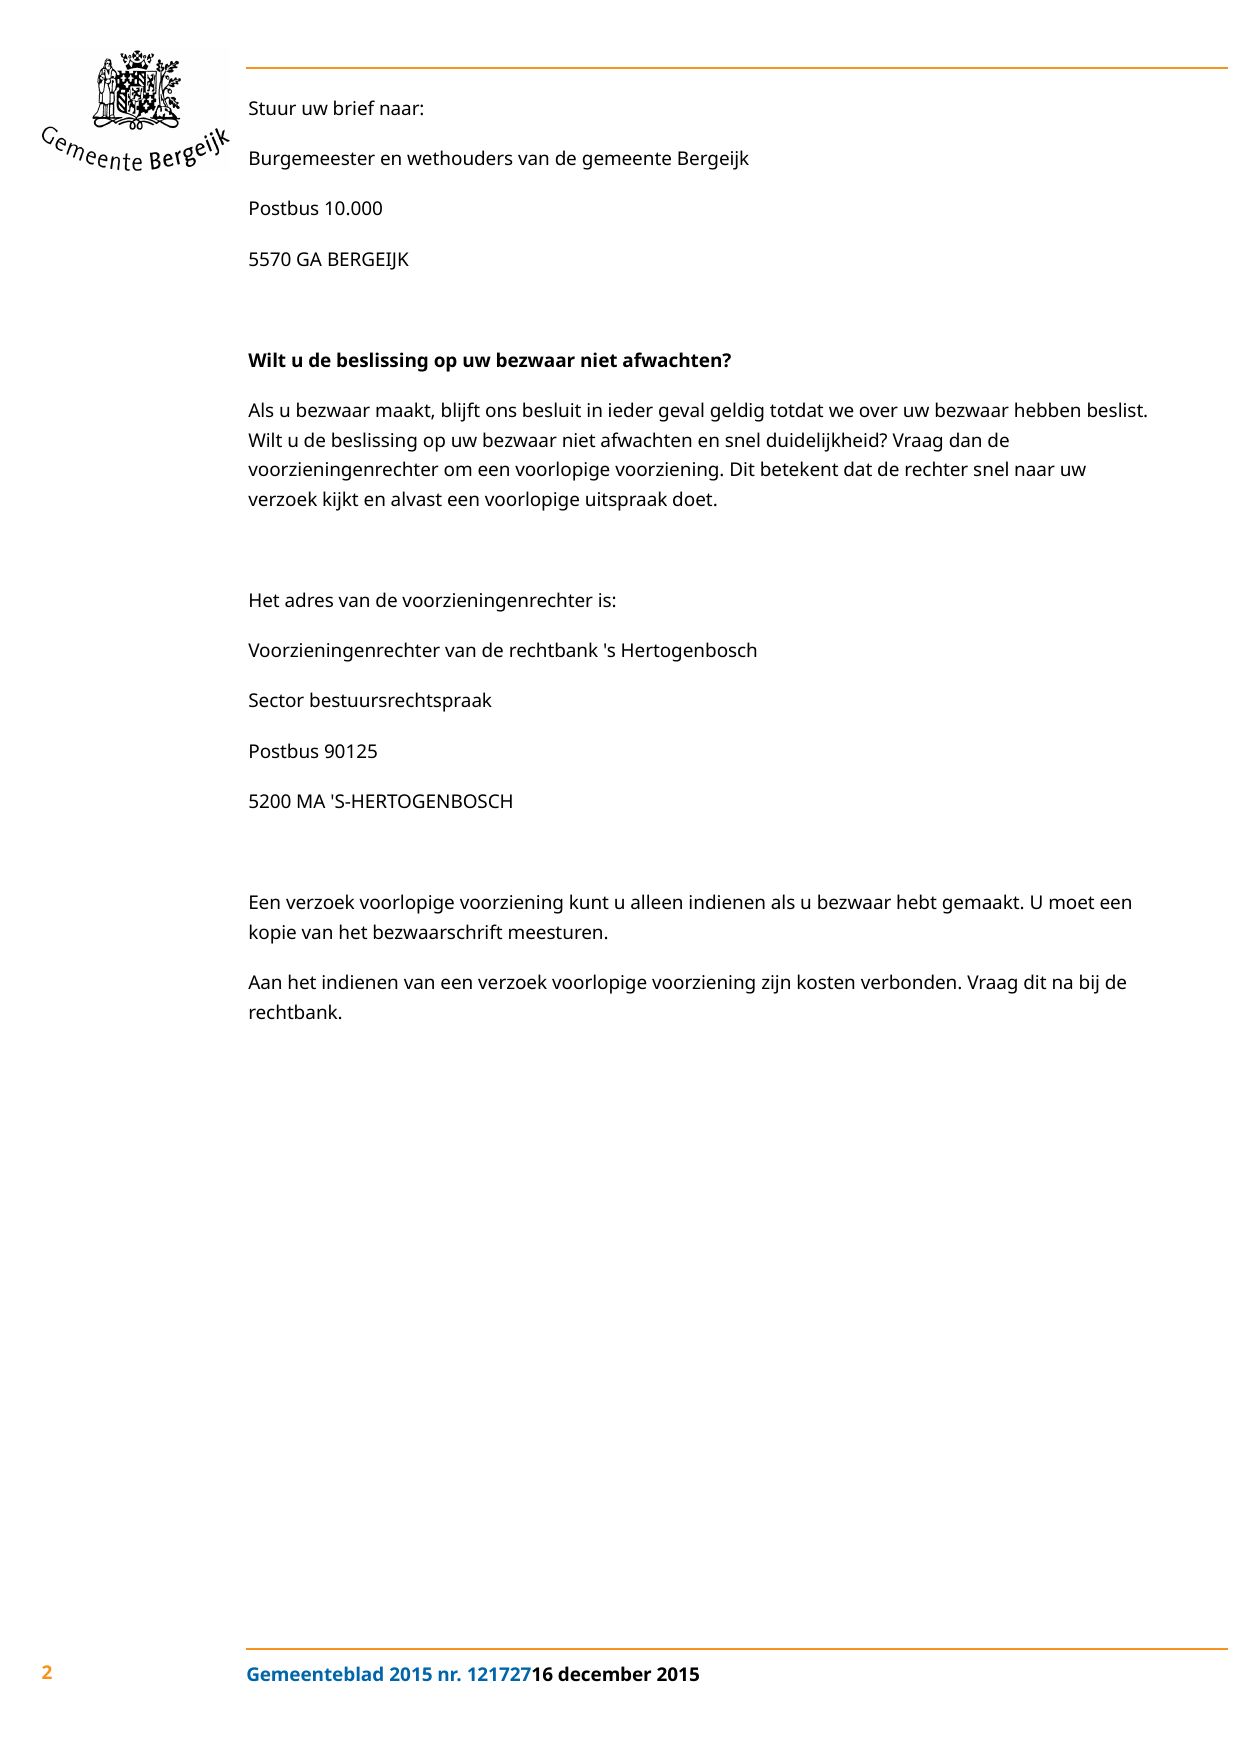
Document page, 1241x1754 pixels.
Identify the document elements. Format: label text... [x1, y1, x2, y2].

text Sector bestuursrechtspraak [248, 688, 1152, 713]
text Aan het indienen van een verzoek voorlopige voorziening zijn kosten verbonden. Vraag dit na bij de rechtbank. [248, 969, 1152, 1025]
picture [41, 47, 231, 172]
text Wilt u de beslissing op uw bezwaar niet afwachten? [248, 347, 1152, 373]
text Het adres van de voorzieningenrechter is: [248, 587, 1152, 613]
text Een verzoek voorlopige voorziening kunt u alleen indienen als u bezwaar hebt gemaakt. U moet een kopie van het bezwaarschrift meesturen. [248, 889, 1152, 945]
text 5200 MA 'S-HERTOGENBOSCH [248, 788, 1152, 814]
text Als u bezwaar maakt, blijft ons besluit in ieder geval geldig totdat we over uw bezwaar hebben beslist. Wilt u de beslissing op uw bezwaar niet afwachten en snel duidelijkheid? Vraag dan de voorzieningenrechter om een voorlopige voorziening. Dit betekent dat de rechter snel naar uw verzoek kijkt en alvast een voorlopige uitspraak doet. [248, 397, 1152, 512]
text Postbus 10.000 [248, 196, 1152, 221]
text Burgemeester en wethouders van de gemeente Bergeijk [248, 145, 1152, 171]
text Stuur uw brief naar: [248, 95, 1152, 121]
text Voorzieningenrechter van de rechtbank 's Hertogenbosch [248, 637, 1152, 663]
text Postbus 90125 [248, 738, 1152, 764]
text 5570 GA BERGEIJK [248, 246, 1152, 272]
